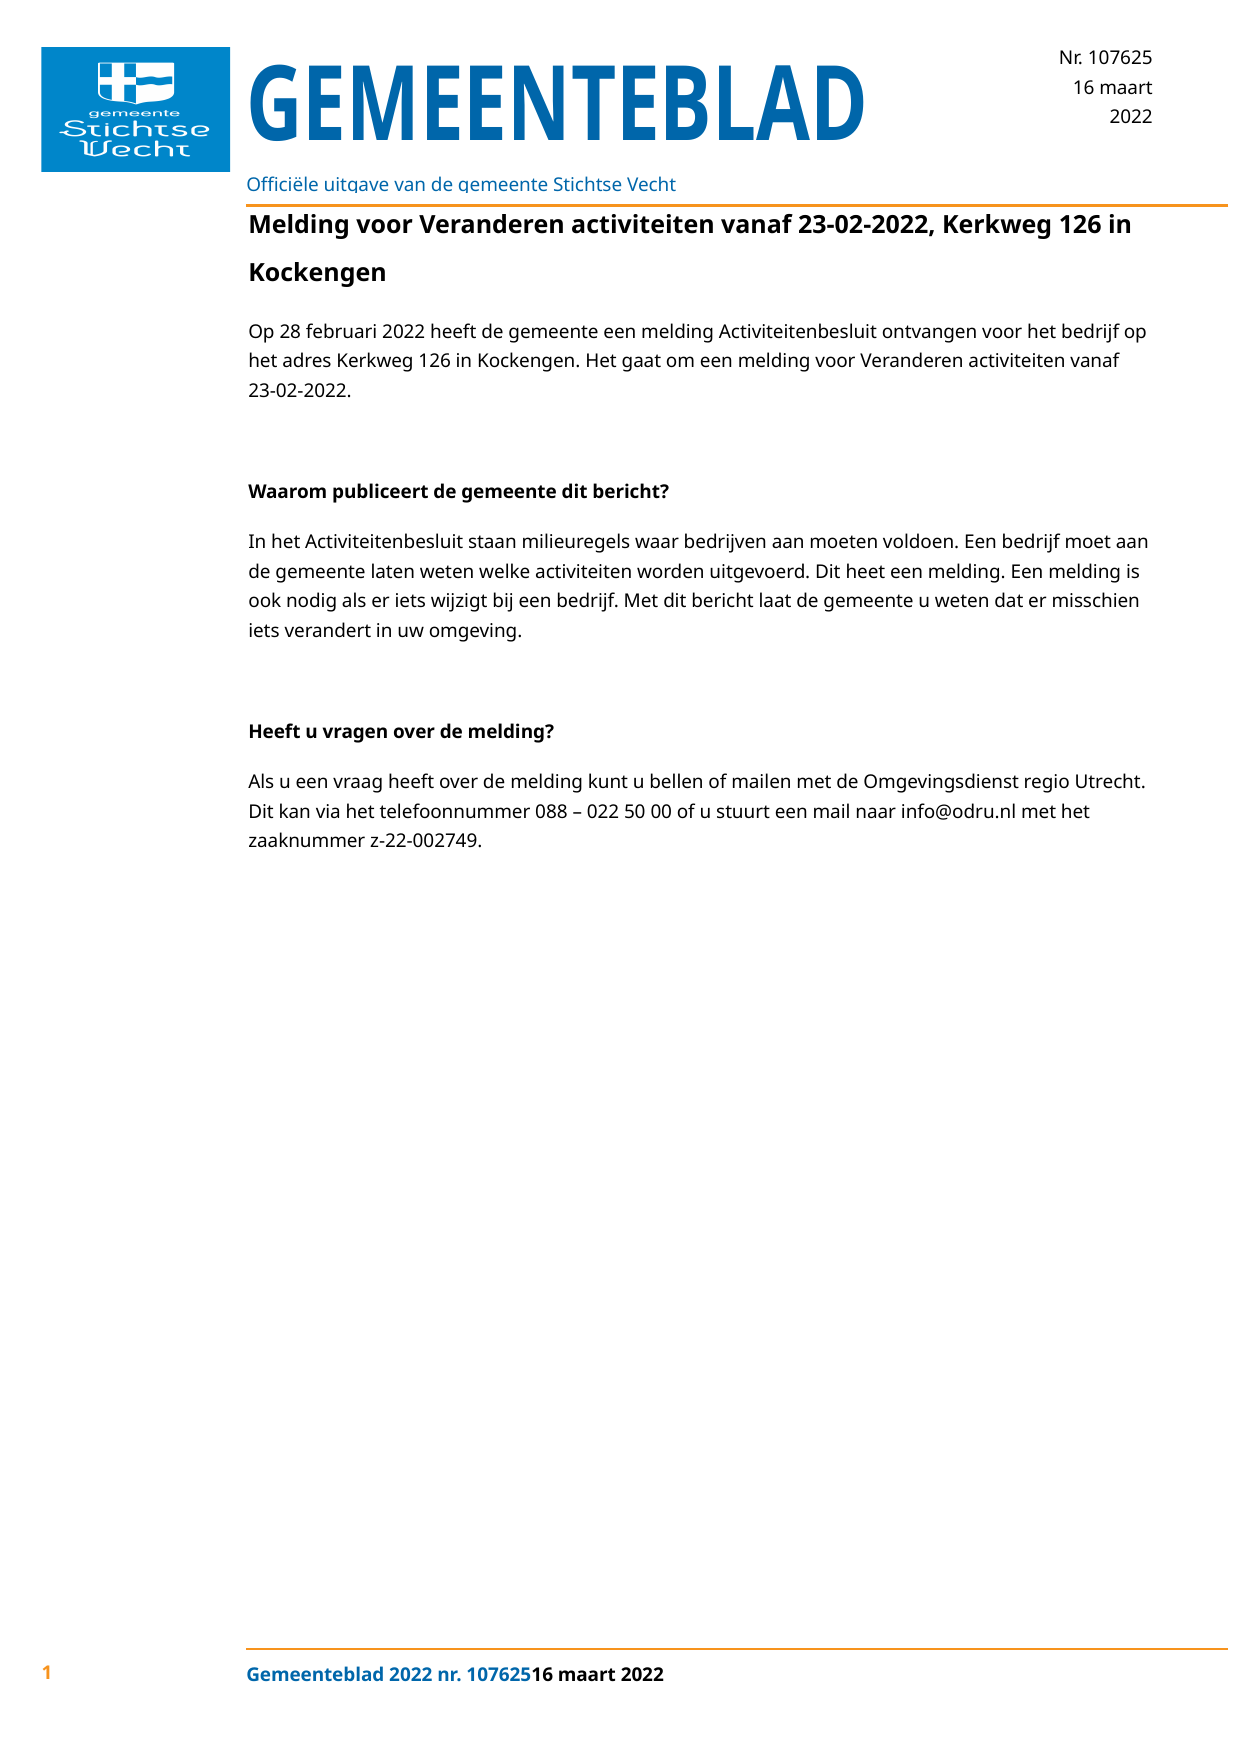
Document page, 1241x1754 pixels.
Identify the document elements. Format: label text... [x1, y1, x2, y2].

picture [99, 63, 135, 101]
text Melding voor Veranderen activiteiten vanaf 23-02-2022, Kerkweg 126 in Kockengen [248, 207, 1152, 288]
picture [137, 63, 174, 103]
text Waarom publiceert de gemeente dit bericht? [248, 478, 1152, 504]
text Heeft u vragen over de melding? [248, 718, 1152, 744]
text Op 28 februari 2022 heeft de gemeente een melding Activiteitenbesluit ontvangen voor het bedrijf op het adres Kerkweg 126 in Kockengen. Het gaat om een melding voor Veranderen activiteiten vanaf 23-02-2022. [248, 318, 1152, 403]
text Als u een vraag heeft over de melding kunt u bellen of mailen met de Omgevingsdienst regio Utrecht. Dit kan via het telefoonnummer 088 – 022 50 00 of u stuurt een mail naar info@odru.nl met het zaaknummer z-22-002749. [248, 768, 1152, 853]
text In het Activiteitenbesluit staan milieuregels waar bedrijven aan moeten voldoen. Een bedrijf moet aan de gemeente laten weten welke activiteiten worden uitgevoerd. Dit heet een melding. Een melding is ook nodig als er iets wijzigt bij een bedrijf. Met dit bericht laat de gemeente u weten dat er misschien iets verandert in uw omgeving. [248, 528, 1152, 643]
